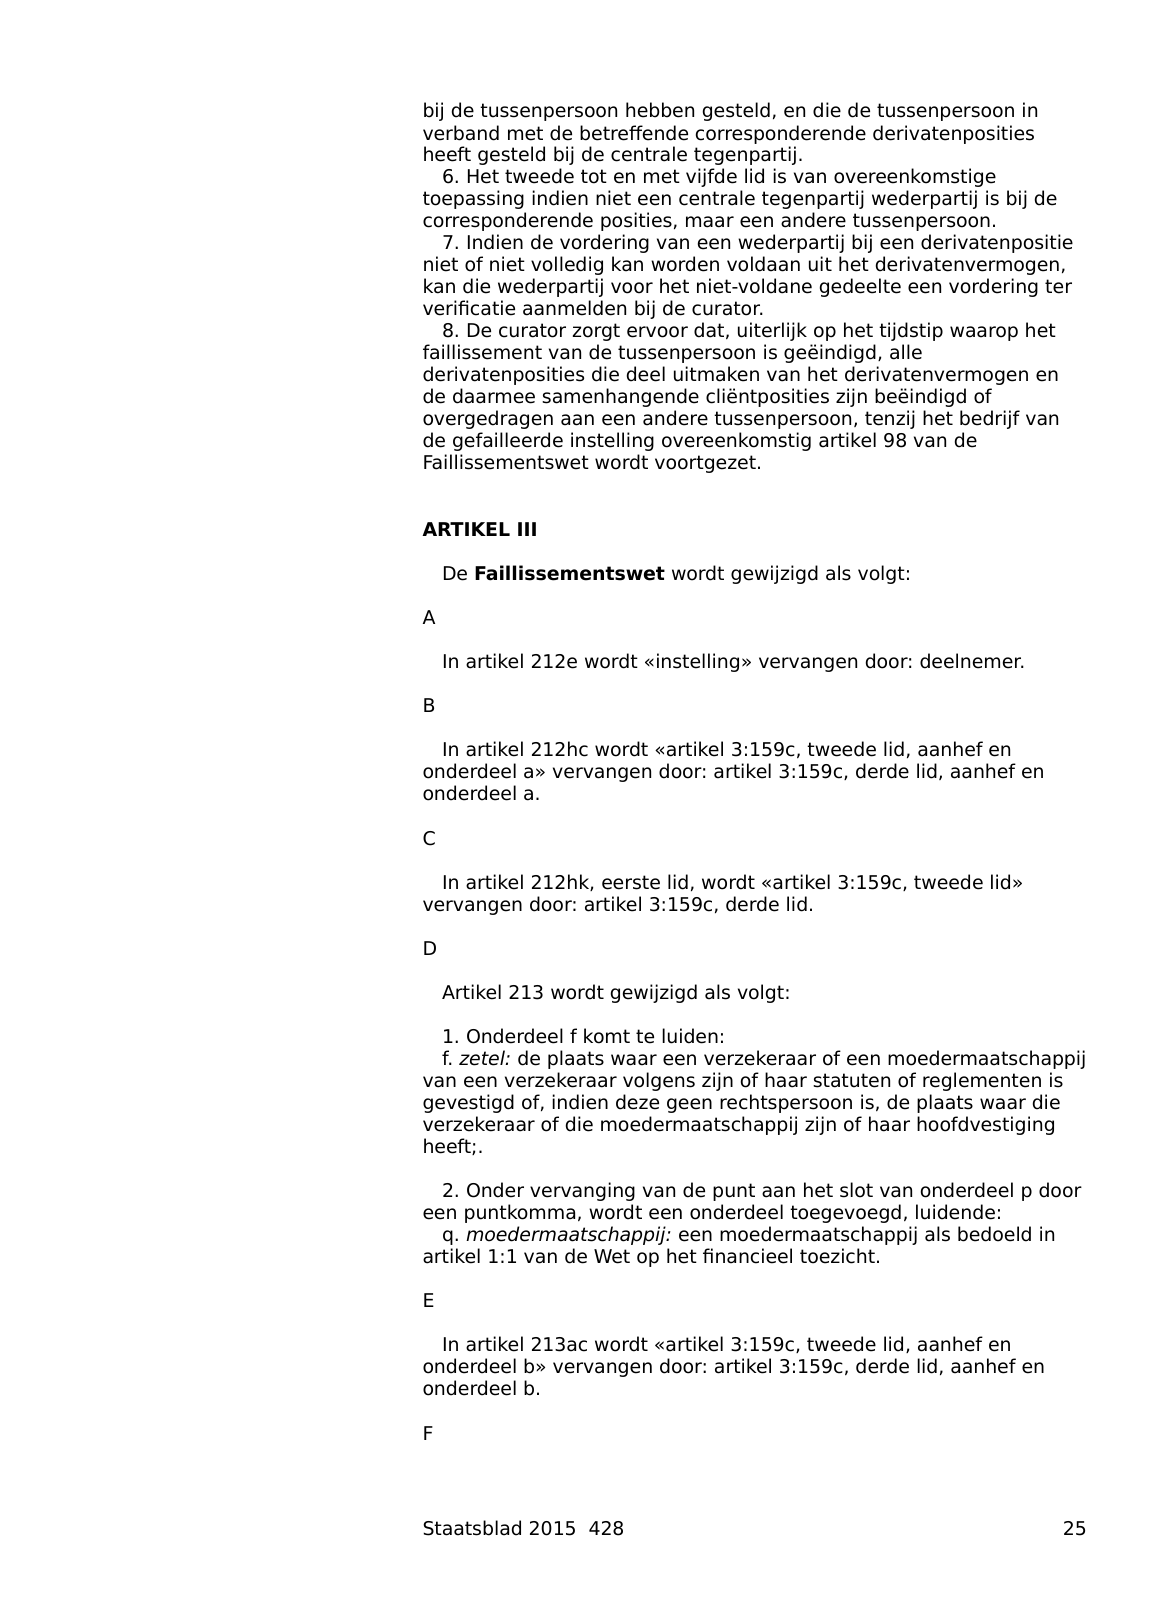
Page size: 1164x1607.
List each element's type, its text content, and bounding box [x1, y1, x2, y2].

text bij de tussenpersoon hebben gesteld, en die de tussenpersoon in verband met de betreffende corresponderende derivatenposities heeft gesteld bij de centrale tegenpartij. [422, 100, 1087, 166]
text In artikel 212e wordt «instelling» vervangen door: deelnemer. [422, 651, 1087, 673]
text Artikel 213 wordt gewijzigd als volgt: [422, 982, 1087, 1004]
text In artikel 212hk, eerste lid, wordt «artikel 3:159c, tweede lid» vervangen door: artikel 3:159c, derde lid. [422, 872, 1087, 916]
text 8. De curator zorgt ervoor dat, uiterlijk op het tijdstip waarop het faillissement van de tussenpersoon is geëindigd, alle derivatenposities die deel uitmaken van het derivatenvermogen en de daarmee samenhangende cliëntposities zijn beëindigd of overgedragen aan een andere tussenpersoon, tenzij het bedrijf van de gefailleerde instelling overeenkomstig artikel 98 van de Faillissementswet wordt voortgezet. [422, 320, 1087, 474]
text E [422, 1290, 1087, 1312]
text 1. Onderdeel f komt te luiden: [422, 1026, 1087, 1048]
text f. zetel: de plaats waar een verzekeraar of een moedermaatschappij van een verzekeraar volgens zijn of haar statuten of reglementen is gevestigd of, indien deze geen rechtspersoon is, de plaats waar die verzekeraar of die moedermaatschappij zijn of haar hoofdvestiging heeft;. [422, 1048, 1087, 1158]
text C [422, 827, 1087, 849]
text F [422, 1422, 1087, 1444]
subtitle ARTIKEL III [422, 518, 1087, 540]
text D [422, 938, 1087, 960]
text A [422, 607, 1087, 629]
text De Faillissementswet wordt gewijzigd als volgt: [422, 563, 1087, 584]
text 6. Het tweede tot en met vijfde lid is van overeenkomstige toepassing indien niet een centrale tegenpartij wederpartij is bij de corresponderende posities, maar een andere tussenpersoon. [422, 166, 1087, 232]
text q. moedermaatschappij: een moedermaatschappij als bedoeld in artikel 1:1 van de Wet op het financieel toezicht. [422, 1224, 1087, 1268]
text 2. Onder vervanging van de punt aan het slot van onderdeel p door een puntkomma, wordt een onderdeel toegevoegd, luidende: [422, 1180, 1087, 1224]
text B [422, 695, 1087, 717]
text In artikel 213ac wordt «artikel 3:159c, tweede lid, aanhef en onderdeel b» vervangen door: artikel 3:159c, derde lid, aanhef en onderdeel b. [422, 1334, 1087, 1400]
text 7. Indien de vordering van een wederpartij bij een derivatenpositie niet of niet volledig kan worden voldaan uit het derivatenvermogen, kan die wederpartij voor het niet-voldane gedeelte een vordering ter verificatie aanmelden bij de curator. [422, 232, 1087, 320]
text In artikel 212hc wordt «artikel 3:159c, tweede lid, aanhef en onderdeel a» vervangen door: artikel 3:159c, derde lid, aanhef en onderdeel a. [422, 739, 1087, 805]
